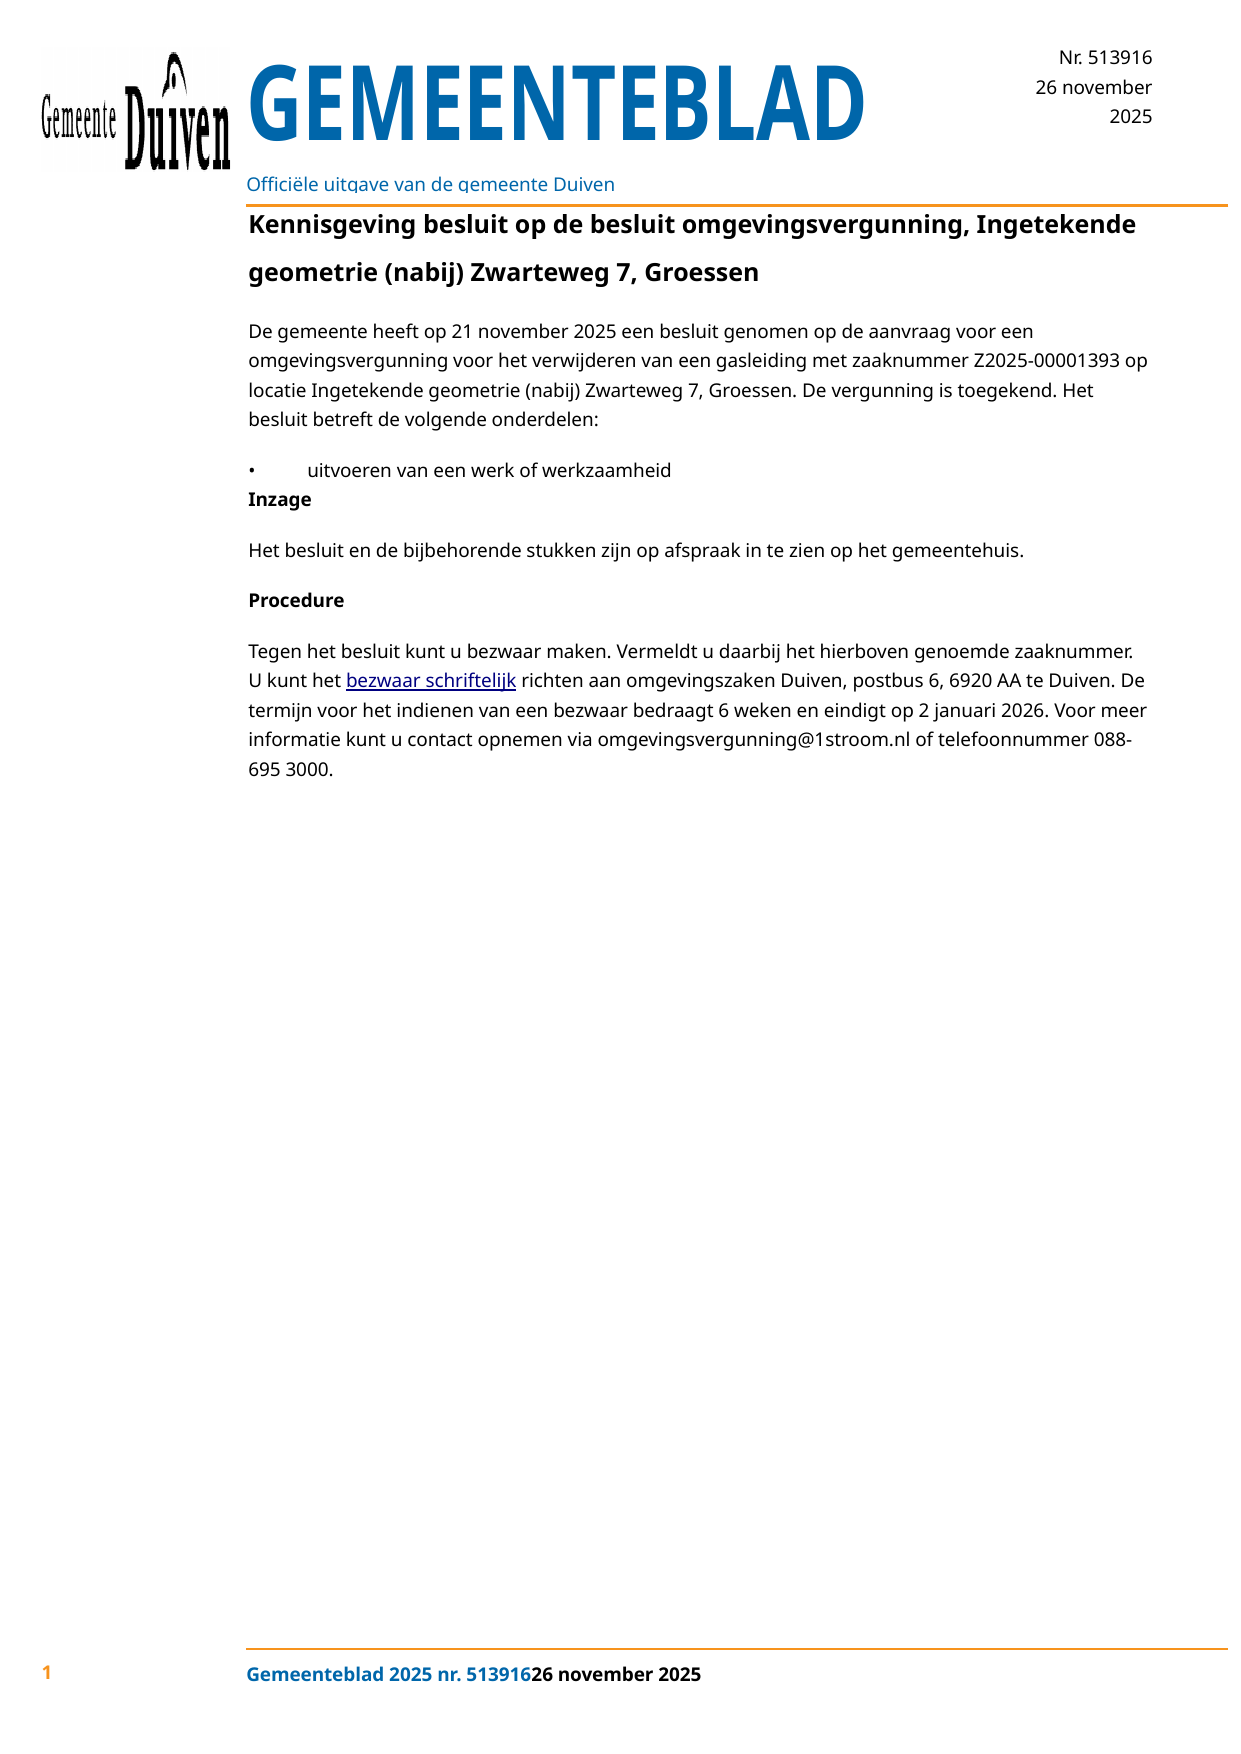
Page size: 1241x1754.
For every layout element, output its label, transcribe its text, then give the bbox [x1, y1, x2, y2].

list uitvoeren van een werk of werkzaamheid [248, 457, 1152, 483]
text Procedure [248, 587, 1152, 613]
text Tegen het besluit kunt u bezwaar maken. Vermeldt u daarbij het hierboven genoemde zaaknummer. U kunt het bezwaar schriftelijk richten aan omgevingszaken Duiven, postbus 6, 6920 AA te Duiven. De termijn voor het indienen van een bezwaar bedraagt 6 weken en eindigt op 2 januari 2026. Voor meer informatie kunt u contact opnemen via omgevingsvergunning@1stroom.nl of telefoonnummer 088-695 3000. [248, 638, 1152, 782]
text Het besluit en de bijbehorende stukken zijn op afspraak in te zien op het gemeentehuis. [248, 537, 1152, 563]
text Inzage [248, 487, 1152, 512]
text De gemeente heeft op 21 november 2025 een besluit genomen op de aanvraag voor een omgevingsvergunning voor het verwijderen van een gasleiding met zaaknummer Z2025-00001393 op locatie Ingetekende geometrie (nabij) Zwarteweg 7, Groessen. De vergunning is toegekend. Het besluit betreft de volgende onderdelen: [248, 318, 1152, 432]
text Kennisgeving besluit op de besluit omgevingsvergunning, Ingetekende geometrie (nabij) Zwarteweg 7, Groessen [248, 207, 1152, 288]
picture [41, 47, 231, 172]
